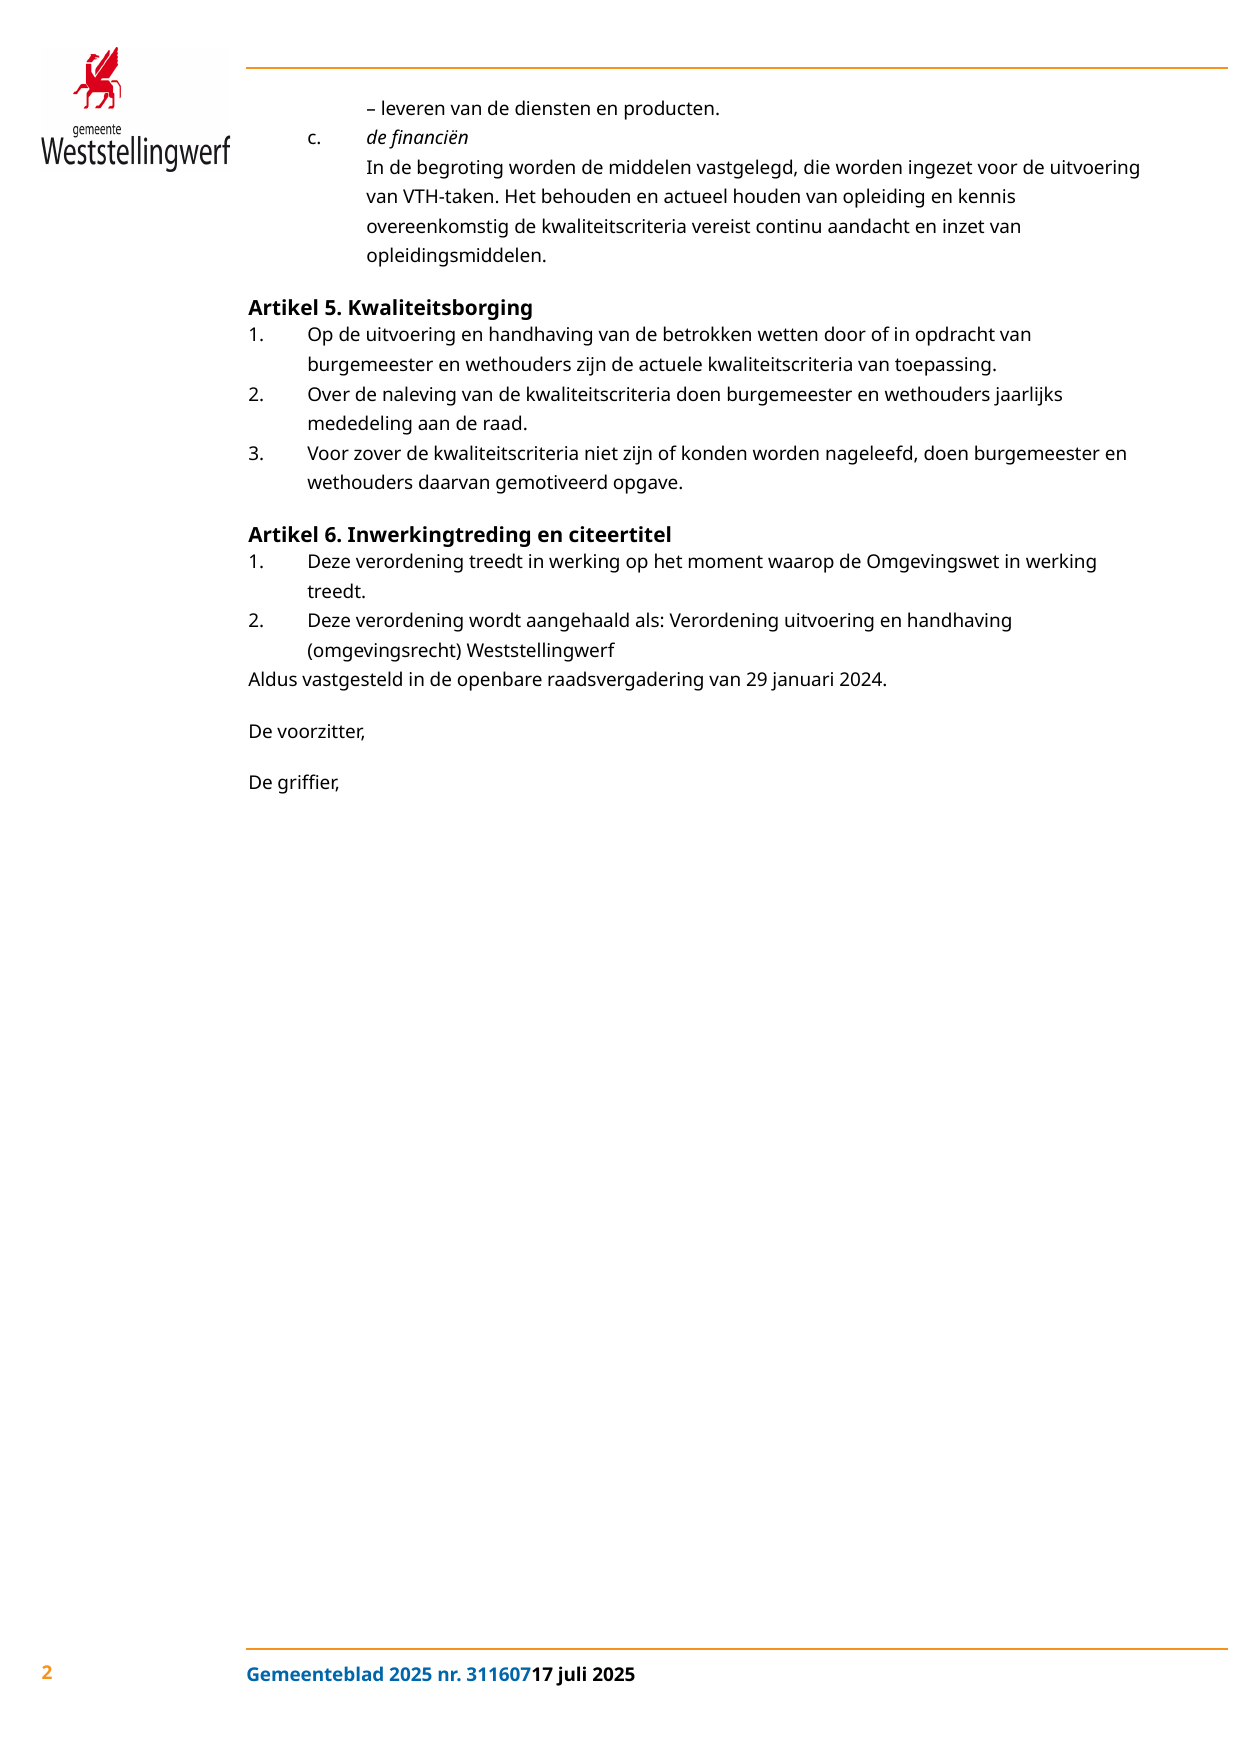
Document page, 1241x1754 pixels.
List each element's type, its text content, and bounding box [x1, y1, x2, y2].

list Voor zover de kwaliteitscriteria niet zijn of konden worden nageleefd, doen burgemeester en wethouders daarvan gemotiveerd opgave. [248, 440, 1152, 495]
list In de begroting worden de middelen vastgelegd, die worden ingezet voor de uitvoering van VTH-taken. Het behouden en actueel houden van opleiding en kennis overeenkomstig de kwaliteitscriteria vereist continu aandacht en inzet van opleidingsmiddelen. [307, 154, 1152, 268]
picture [41, 47, 231, 172]
text De griffier, [248, 769, 1152, 795]
list Over de naleving van de kwaliteitscriteria doen burgemeester en wethouders jaarlijks mededeling aan de raad. [248, 381, 1152, 436]
text Artikel 6. Inwerkingtreding en citeertitel [248, 520, 1152, 548]
text Aldus vastgesteld in de openbare raadsvergadering van 29 januari 2024. [248, 667, 1152, 692]
text De voorzitter, [248, 718, 1152, 744]
list de financiën [307, 124, 1152, 150]
list – leveren van de diensten en producten. [307, 95, 1152, 121]
text Artikel 5. Kwaliteitsborging [248, 293, 1152, 322]
list Op de uitvoering en handhaving van de betrokken wetten door of in opdracht van burgemeester en wethouders zijn de actuele kwaliteitscriteria van toepassing. [248, 322, 1152, 377]
list Deze verordening treedt in werking op het moment waarop de Omgevingswet in werking treedt. [248, 548, 1152, 604]
list Deze verordening wordt aangehaald als: Verordening uitvoering en handhaving (omgevingsrecht) Weststellingwerf [248, 607, 1152, 663]
